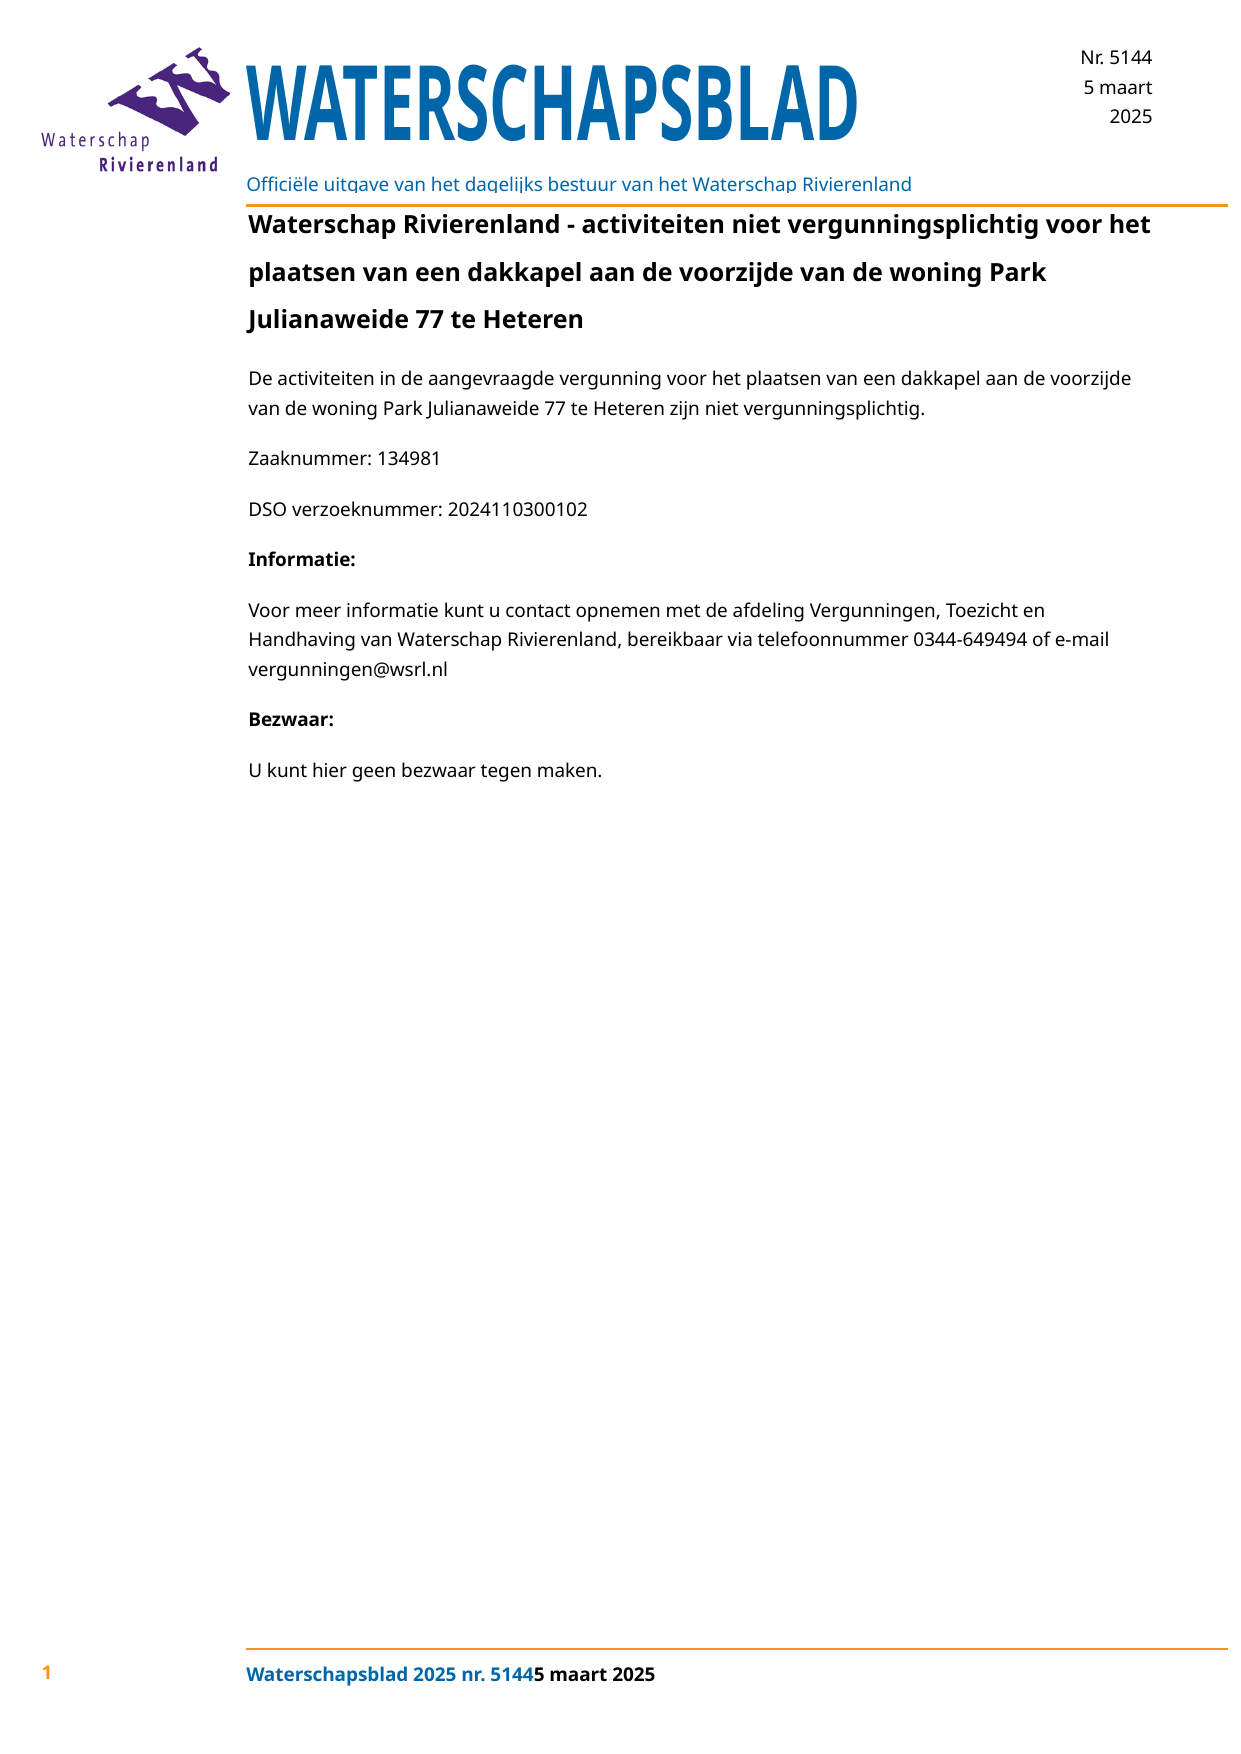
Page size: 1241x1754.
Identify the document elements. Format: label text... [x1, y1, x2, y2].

text DSO verzoeknummer: 2024110300102 [248, 496, 1152, 522]
text Informatie: [248, 546, 1152, 572]
picture [41, 47, 231, 172]
text Voor meer informatie kunt u contact opnemen met de afdeling Vergunningen, Toezicht en Handhaving van Waterschap Rivierenland, bereikbaar via telefoonnummer 0344-649494 of e-mail vergunningen@wsrl.nl [248, 597, 1152, 682]
text Zaaknummer: 134981 [248, 446, 1152, 471]
text Bezwaar: [248, 706, 1152, 732]
text Waterschap Rivierenland - activiteiten niet vergunningsplichtig voor het plaatsen van een dakkapel aan de voorzijde van de woning Park Julianaweide 77 te Heteren [248, 207, 1152, 336]
text De activiteiten in de aangevraagde vergunning voor het plaatsen van een dakkapel aan de voorzijde van de woning Park Julianaweide 77 te Heteren zijn niet vergunningsplichtig. [248, 366, 1152, 421]
text U kunt hier geen bezwaar tegen maken. [248, 757, 1152, 782]
